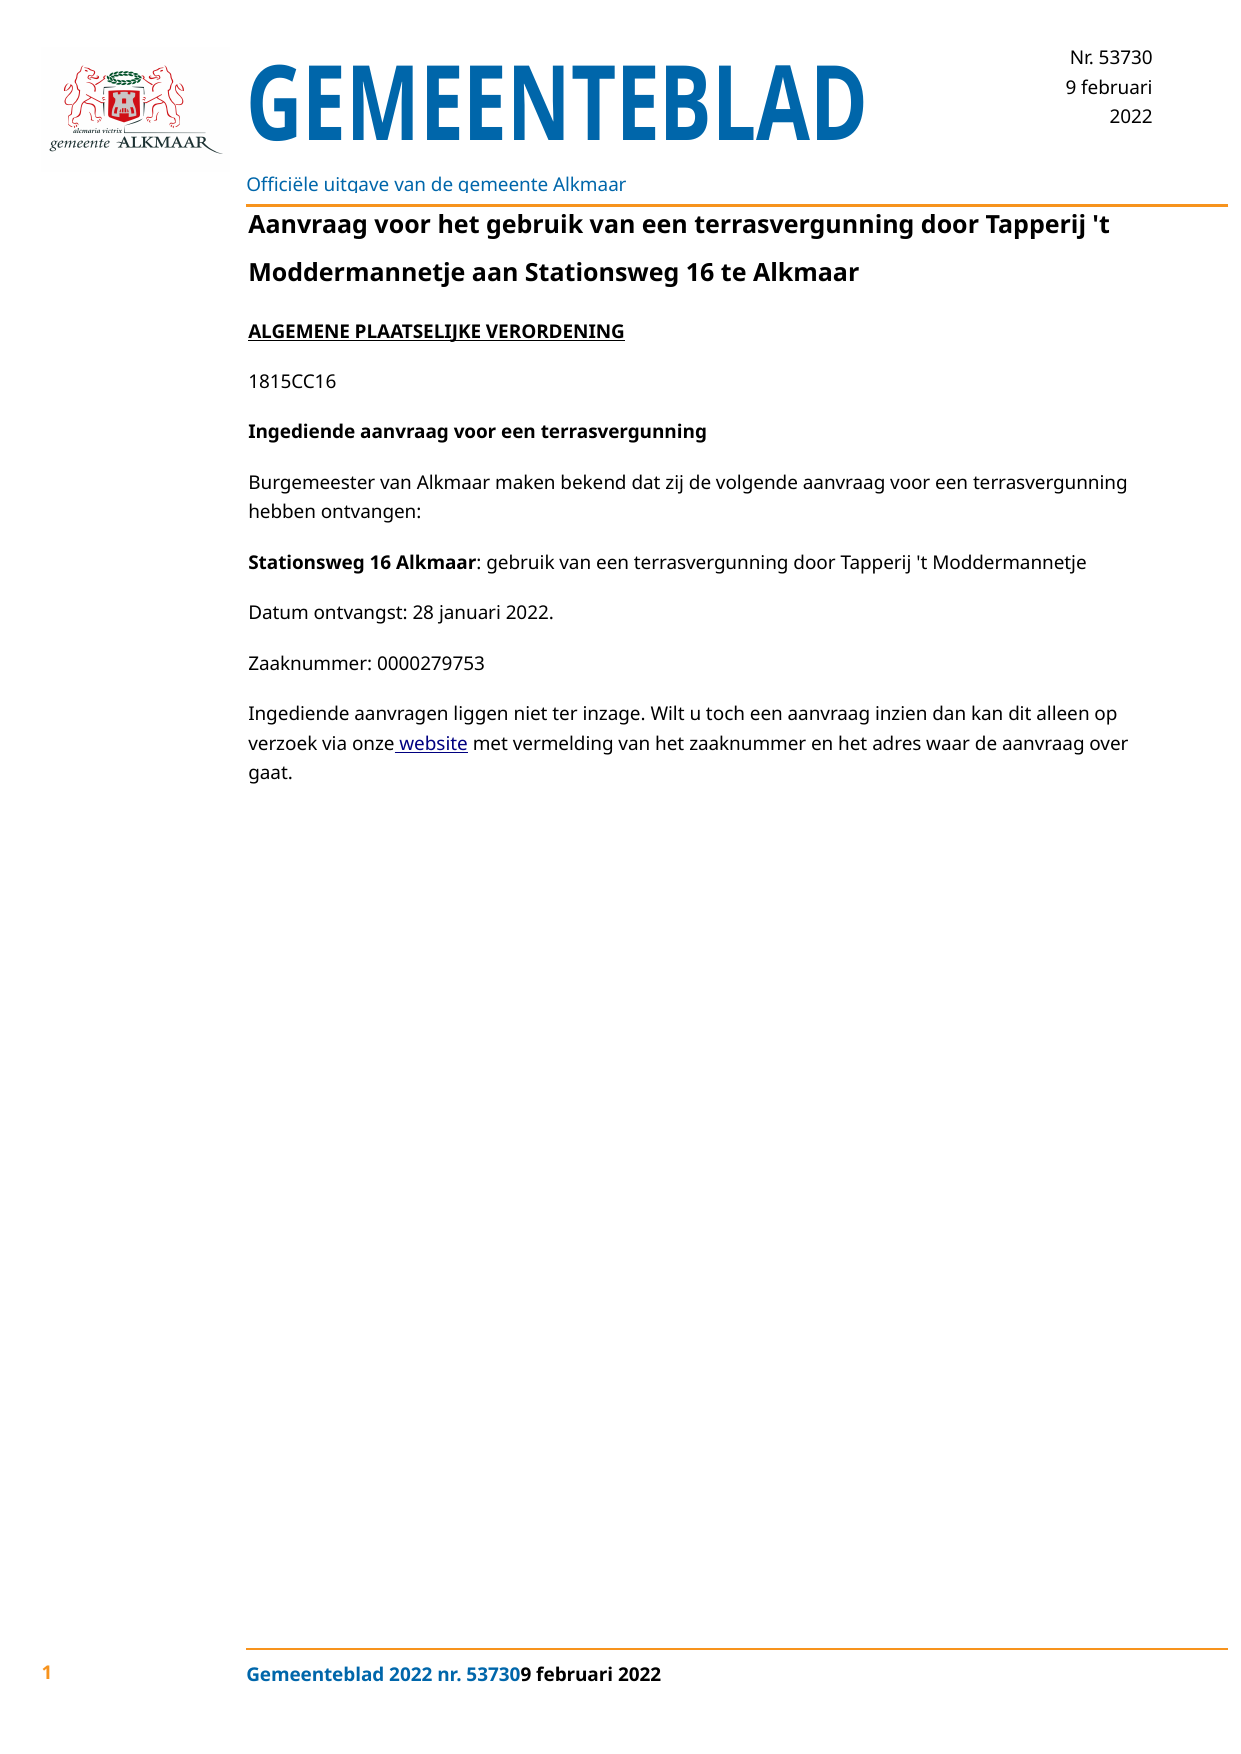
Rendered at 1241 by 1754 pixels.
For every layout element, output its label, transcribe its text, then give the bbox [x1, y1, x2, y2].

text ALGEMENE PLAATSELIJKE VERORDENING [248, 318, 1152, 344]
text Zaaknummer: 0000279753 [248, 650, 1152, 676]
text Ingediende aanvragen liggen niet ter inzage. Wilt u toch een aanvraag inzien dan kan dit alleen op verzoek via onze website met vermelding van het zaaknummer en het adres waar de aanvraag over gaat. [248, 700, 1152, 785]
text Stationsweg 16 Alkmaar: gebruik van een terrasvergunning door Tapperij 't Moddermannetje [248, 549, 1152, 575]
text 1815CC16 [248, 368, 1152, 394]
text Ingediende aanvraag voor een terrasvergunning [248, 419, 1152, 444]
text Datum ontvangst: 28 januari 2022. [248, 599, 1152, 625]
text Aanvraag voor het gebruik van een terrasvergunning door Tapperij 't Moddermannetje aan Stationsweg 16 te Alkmaar [248, 207, 1152, 288]
picture [41, 47, 231, 172]
text Burgemeester van Alkmaar maken bekend dat zij de volgende aanvraag voor een terrasvergunning hebben ontvangen: [248, 469, 1152, 524]
